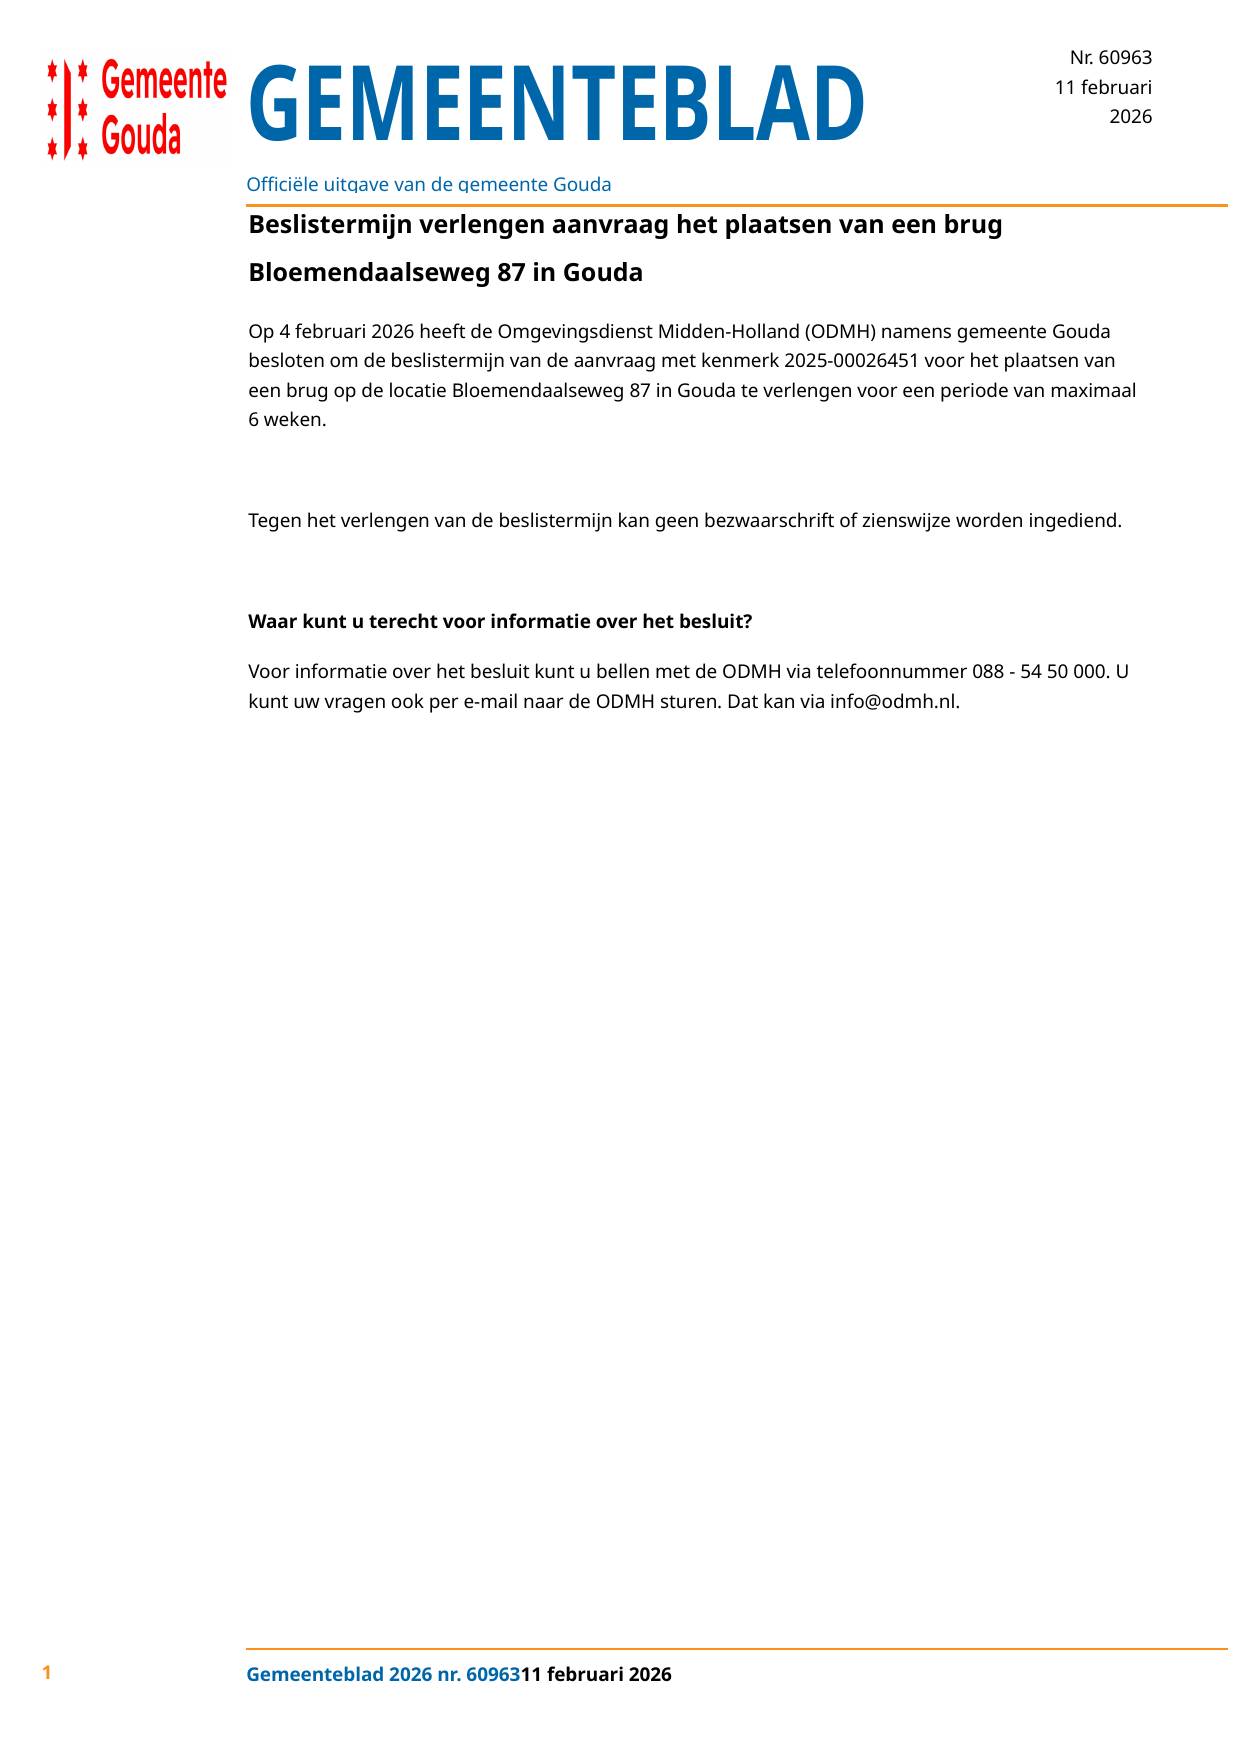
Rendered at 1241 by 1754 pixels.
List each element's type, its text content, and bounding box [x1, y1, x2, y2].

picture [41, 47, 231, 172]
text Tegen het verlengen van de beslistermijn kan geen bezwaarschrift of zienswijze worden ingediend. [248, 507, 1152, 533]
text Op 4 februari 2026 heeft de Omgevingsdienst Midden-Holland (ODMH) namens gemeente Gouda besloten om de beslistermijn van de aanvraag met kenmerk 2025-00026451 voor het plaatsen van een brug op de locatie Bloemendaalseweg 87 in Gouda te verlengen voor een periode van maximaal 6 weken. [248, 318, 1152, 432]
text Beslistermijn verlengen aanvraag het plaatsen van een brug Bloemendaalseweg 87 in Gouda [248, 207, 1152, 288]
text Voor informatie over het besluit kunt u bellen met de ODMH via telefoonnummer 088 - 54 50 000. U kunt uw vragen ook per e-mail naar de ODMH sturen. Dat kan via info@odmh.nl. [248, 659, 1152, 714]
text Waar kunt u terecht voor informatie over het besluit? [248, 608, 1152, 634]
